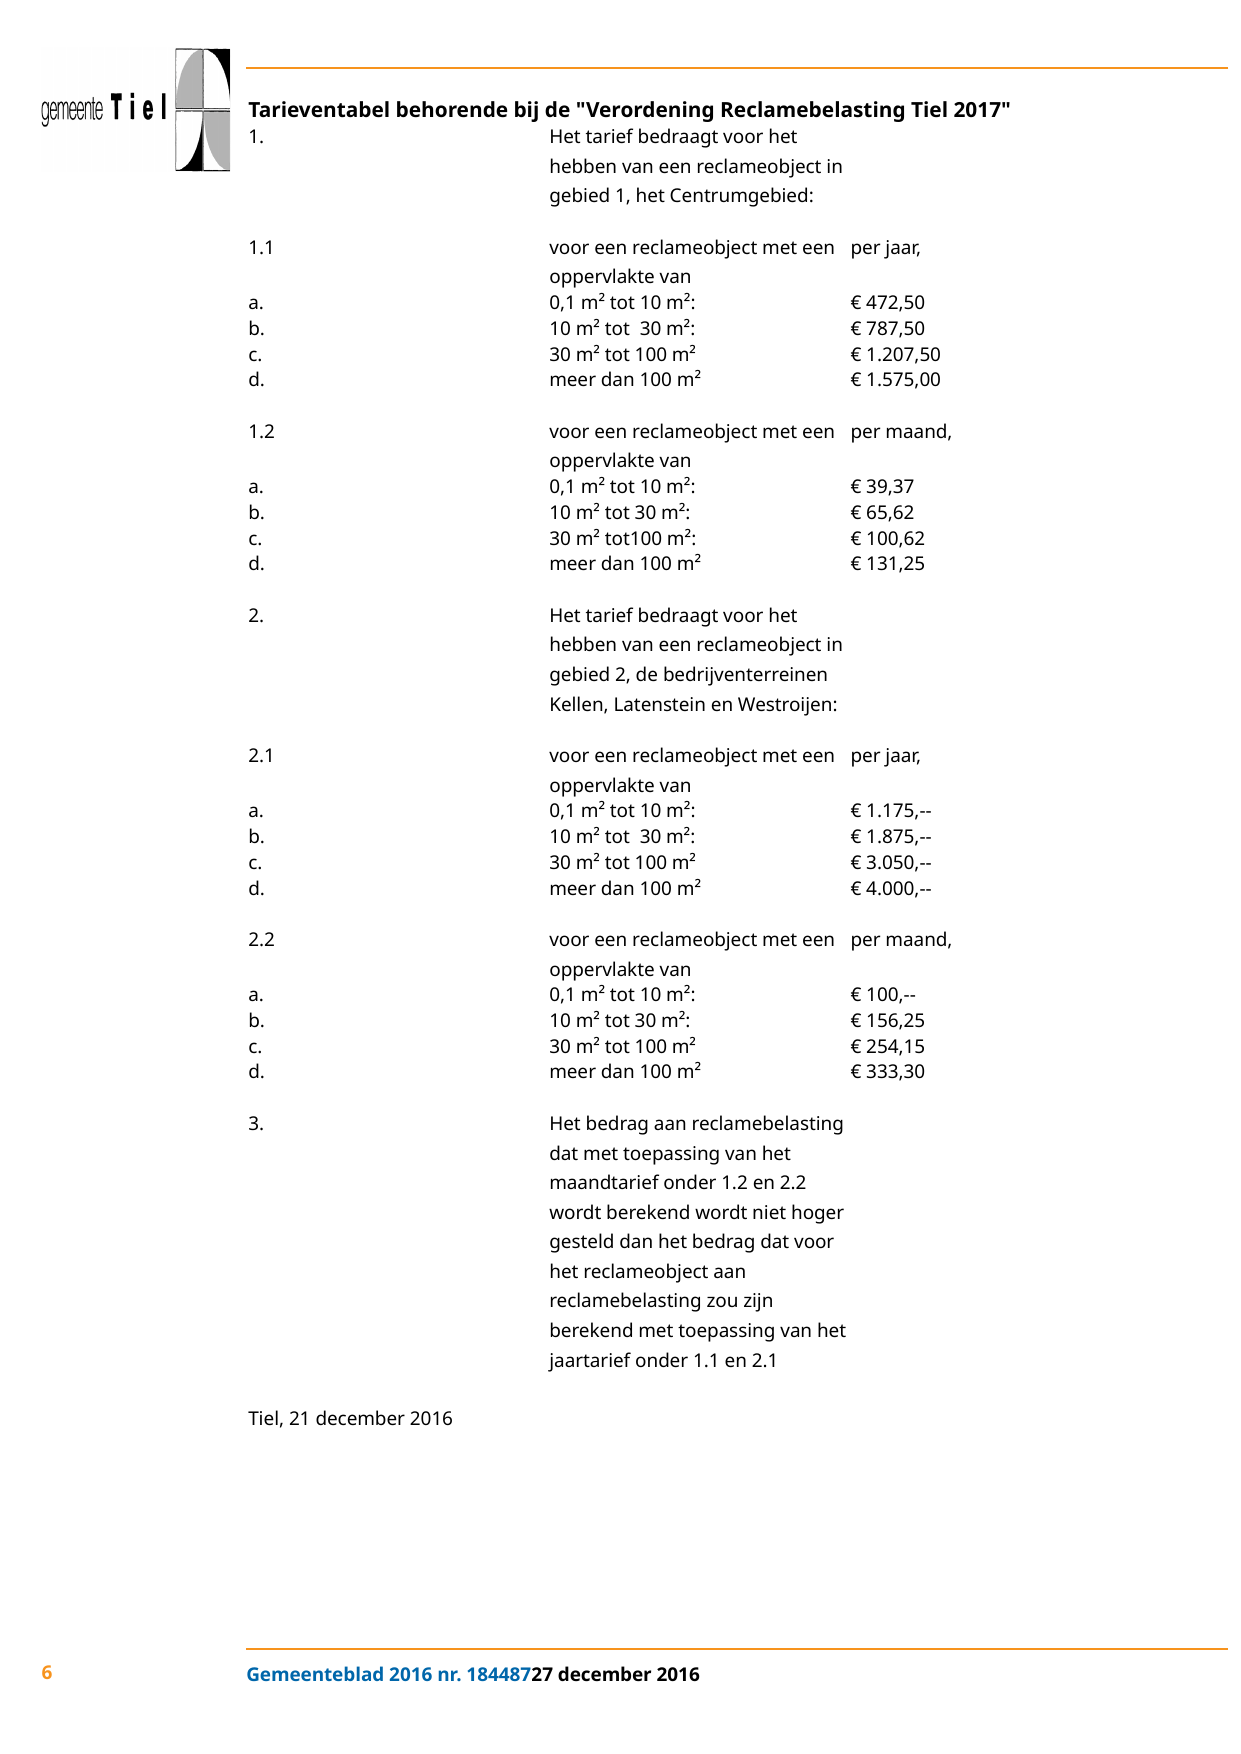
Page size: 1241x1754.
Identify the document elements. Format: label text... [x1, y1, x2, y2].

table_cell meer dan 100 m² [549, 551, 850, 576]
text Tarieventabel behorende bij de "Verordening Reclamebelasting Tiel 2017" [248, 95, 1152, 123]
table_cell € 39,37 [850, 473, 1152, 499]
table_cell Het bedrag aan reclamebelasting dat met toepassing van het maandtarief onder 1.2 en 2.2 wordt berekend wordt niet hoger gesteld dan het bedrag dat voor het reclameobject aan reclamebelasting zou zijn berekend met toepassing van het jaartarief onder 1.1 en 2.1 [549, 1110, 850, 1372]
table_cell d. [248, 875, 549, 900]
table_cell voor een reclameobject met een oppervlakte van [549, 234, 850, 289]
table_cell 10 m² tot 30 m²: [549, 315, 850, 341]
table_cell 30 m² tot100 m²: [549, 525, 850, 551]
table_cell [248, 900, 549, 926]
table_cell [850, 900, 1152, 926]
table_cell 3. [248, 1110, 549, 1372]
table_cell € 100,62 [850, 525, 1152, 551]
table_cell b. [248, 499, 549, 525]
table_cell [850, 1084, 1152, 1110]
table_cell [850, 716, 1152, 742]
table_cell € 787,50 [850, 315, 1152, 341]
table_cell [248, 392, 549, 418]
table_cell € 156,25 [850, 1007, 1152, 1033]
table_cell € 254,15 [850, 1033, 1152, 1059]
table_cell voor een reclameobject met een oppervlakte van [549, 418, 850, 473]
table_cell 0,1 m² tot 10 m²: [549, 289, 850, 315]
table_cell b. [248, 823, 549, 849]
table_cell Het tarief bedraagt voor het hebben van een reclameobject in gebied 2, de bedrijventerreinen Kellen, Latenstein en Westroijen: [549, 602, 850, 716]
table_cell 10 m² tot 30 m²: [549, 499, 850, 525]
table_cell € 3.050,-- [850, 849, 1152, 875]
table_cell 30 m² tot 100 m² [549, 1033, 850, 1059]
table_cell [248, 1084, 549, 1110]
table_cell 0,1 m² tot 10 m²: [549, 798, 850, 823]
table_cell [549, 208, 850, 234]
table_cell [549, 576, 850, 602]
table_cell 2. [248, 602, 549, 716]
table_cell per maand, [850, 418, 1152, 473]
table_cell per maand, [850, 926, 1152, 981]
table_cell 2.2 [248, 926, 549, 981]
table_header Het tarief bedraagt voor het hebben van een reclameobject in gebied 1, het Centrumgebied: [549, 124, 850, 208]
table_cell 0,1 m² tot 10 m²: [549, 473, 850, 499]
table_cell € 100,-- [850, 981, 1152, 1007]
table_cell [549, 1084, 850, 1110]
table_cell [248, 208, 549, 234]
text Tiel, 21 december 2016 [248, 1405, 1152, 1431]
table_cell € 65,62 [850, 499, 1152, 525]
table_cell meer dan 100 m² [549, 367, 850, 392]
table_cell per jaar, [850, 234, 1152, 289]
table_cell c. [248, 849, 549, 875]
table_cell [850, 576, 1152, 602]
table_cell meer dan 100 m² [549, 1059, 850, 1084]
table_cell € 472,50 [850, 289, 1152, 315]
table_cell c. [248, 341, 549, 367]
table_cell [850, 208, 1152, 234]
table_cell per jaar, [850, 742, 1152, 797]
table_cell € 4.000,-- [850, 875, 1152, 900]
table_cell 30 m² tot 100 m² [549, 341, 850, 367]
picture [41, 47, 231, 172]
table_cell a. [248, 473, 549, 499]
table_cell € 131,25 [850, 551, 1152, 576]
table_cell 1.1 [248, 234, 549, 289]
table_header 1. [248, 124, 549, 208]
table_cell a. [248, 289, 549, 315]
table_cell voor een reclameobject met een oppervlakte van [549, 926, 850, 981]
table_cell 10 m² tot 30 m²: [549, 1007, 850, 1033]
table_cell a. [248, 798, 549, 823]
table_cell c. [248, 525, 549, 551]
table_header [850, 124, 1152, 208]
table_cell [248, 576, 549, 602]
table_cell c. [248, 1033, 549, 1059]
table_cell b. [248, 315, 549, 341]
table_cell meer dan 100 m² [549, 875, 850, 900]
table_cell [850, 1110, 1152, 1372]
table_cell a. [248, 981, 549, 1007]
table_cell 1.2 [248, 418, 549, 473]
table_cell b. [248, 1007, 549, 1033]
table_cell d. [248, 1059, 549, 1084]
table_cell [549, 716, 850, 742]
table_cell [248, 716, 549, 742]
table_cell d. [248, 551, 549, 576]
table_cell € 1.875,-- [850, 823, 1152, 849]
table_cell voor een reclameobject met een oppervlakte van [549, 742, 850, 797]
table_cell € 1.575,00 [850, 367, 1152, 392]
table_cell € 1.207,50 [850, 341, 1152, 367]
table_cell [850, 602, 1152, 716]
table_cell 0,1 m² tot 10 m²: [549, 981, 850, 1007]
table_cell [850, 392, 1152, 418]
table_cell [549, 900, 850, 926]
table_cell 30 m² tot 100 m² [549, 849, 850, 875]
table_cell € 333,30 [850, 1059, 1152, 1084]
table_cell € 1.175,-- [850, 798, 1152, 823]
table_cell 2.1 [248, 742, 549, 797]
table_cell d. [248, 367, 549, 392]
table_cell [549, 392, 850, 418]
table_cell 10 m² tot 30 m²: [549, 823, 850, 849]
